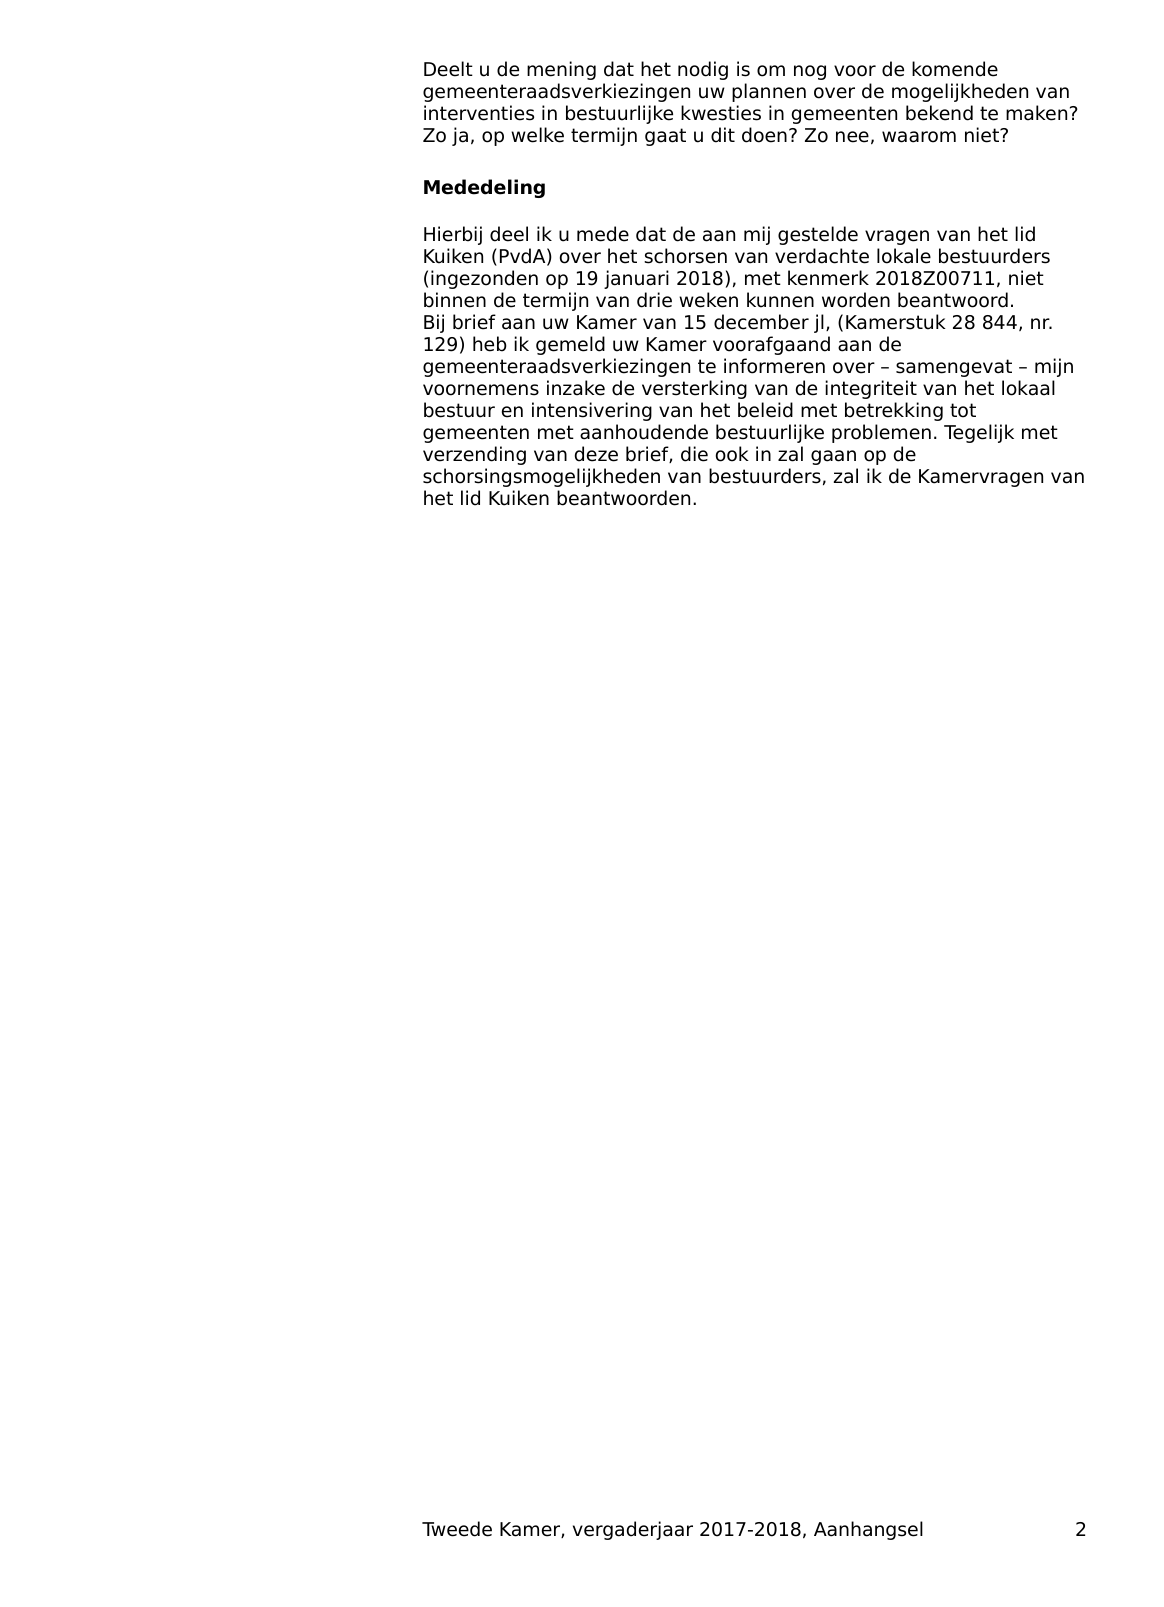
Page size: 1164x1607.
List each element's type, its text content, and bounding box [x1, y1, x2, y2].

text Hierbij deel ik u mede dat de aan mij gestelde vragen van het lid Kuiken (PvdA) over het schorsen van verdachte lokale bestuurders (ingezonden op 19 januari 2018), met kenmerk 2018Z00711, niet binnen de termijn van drie weken kunnen worden beantwoord. [422, 224, 1087, 312]
subtitle Mededeling [422, 177, 1087, 199]
text Deelt u de mening dat het nodig is om nog voor de komende gemeenteraadsverkiezingen uw plannen over de mogelijkheden van interventies in bestuurlijke kwesties in gemeenten bekend te maken? Zo ja, op welke termijn gaat u dit doen? Zo nee, waarom niet? [422, 59, 1087, 147]
text Bij brief aan uw Kamer van 15 december jl, (Kamerstuk 28 844, nr. 129) heb ik gemeld uw Kamer voorafgaand aan de gemeenteraadsverkiezingen te informeren over – samengevat – mijn voornemens inzake de versterking van de integriteit van het lokaal bestuur en intensivering van het beleid met betrekking tot gemeenten met aanhoudende bestuurlijke problemen. Tegelijk met verzending van deze brief, die ook in zal gaan op de schorsingsmogelijkheden van bestuurders, zal ik de Kamervragen van het lid Kuiken beantwoorden. [422, 312, 1087, 510]
